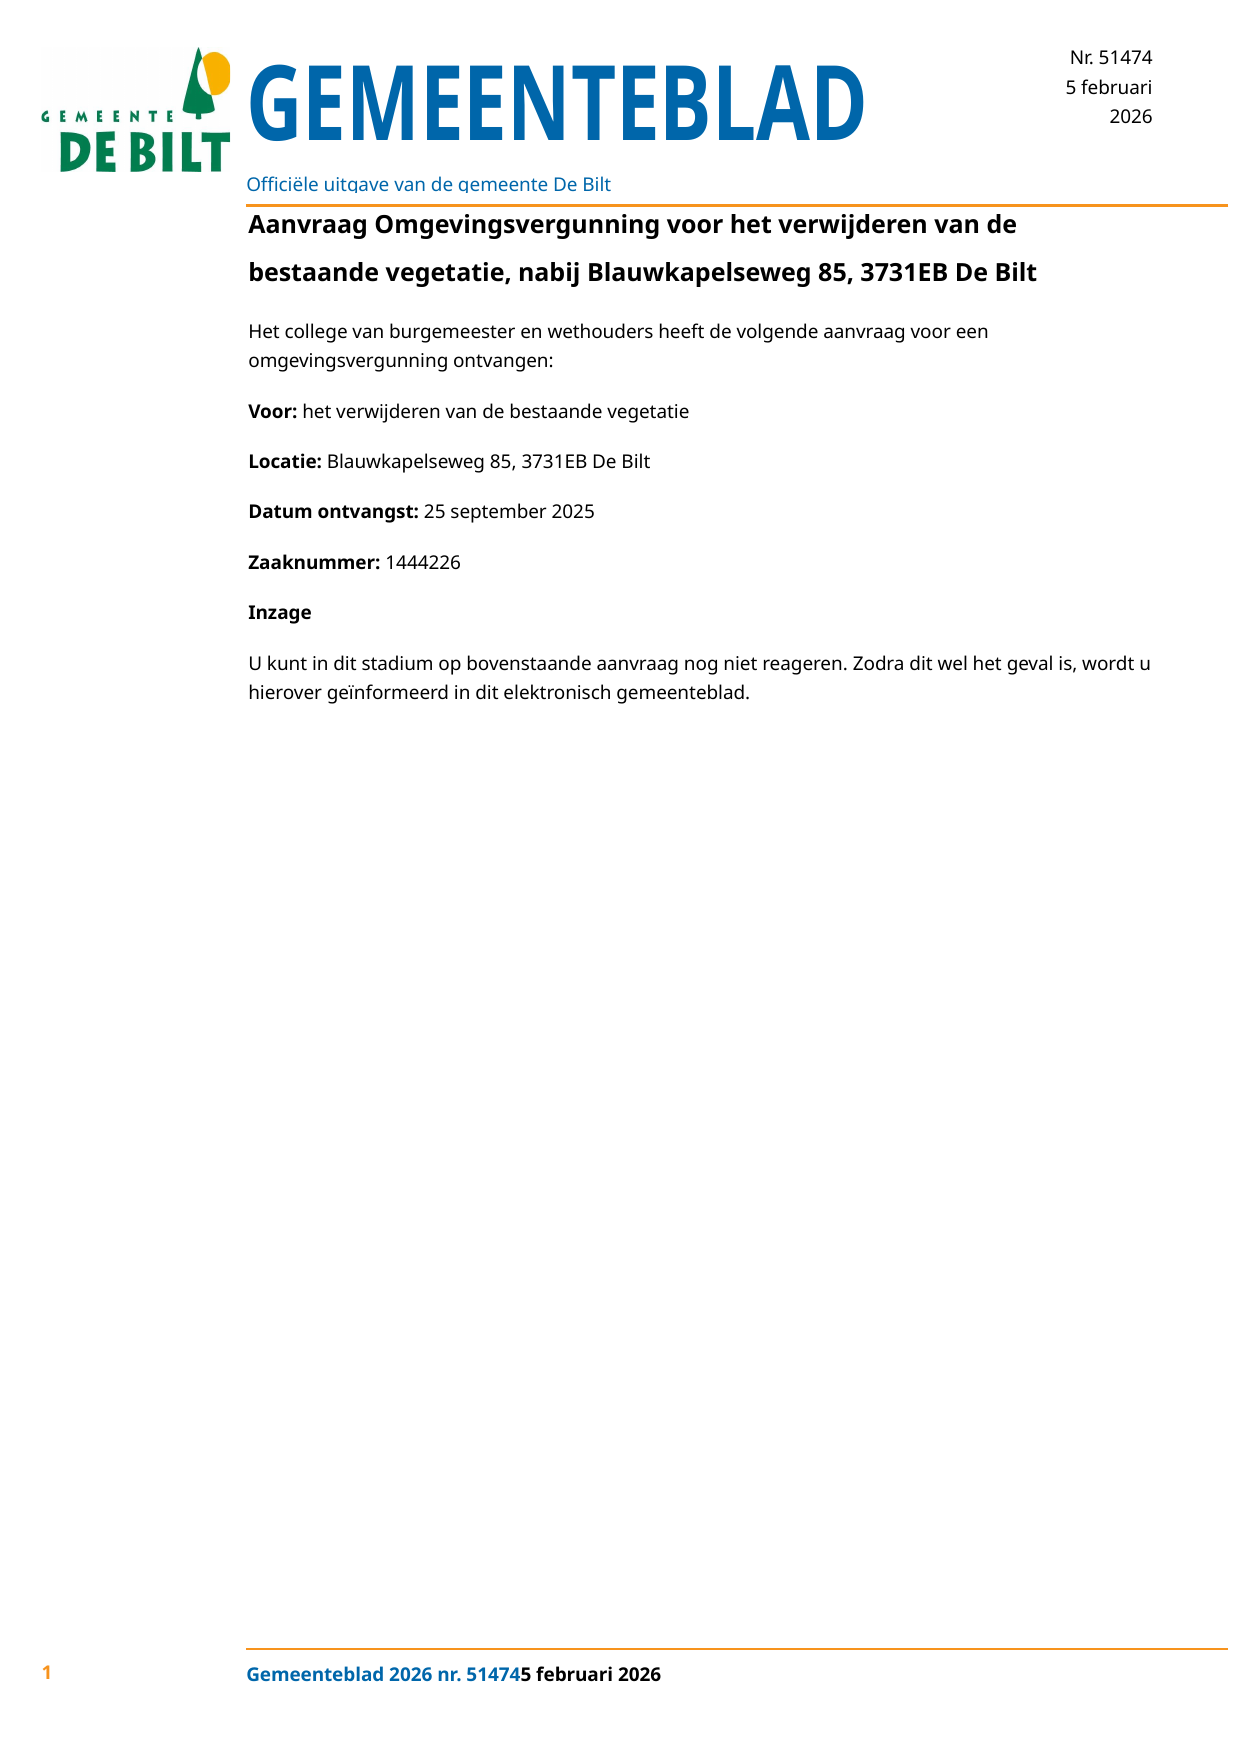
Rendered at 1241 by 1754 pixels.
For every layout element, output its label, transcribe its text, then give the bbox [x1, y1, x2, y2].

text Het college van burgemeester en wethouders heeft de volgende aanvraag voor een omgevingsvergunning ontvangen: [248, 318, 1152, 373]
picture [41, 47, 231, 172]
text U kunt in dit stadium op bovenstaande aanvraag nog niet reageren. Zodra dit wel het geval is, wordt u hierover geïnformeerd in dit elektronisch gemeenteblad. [248, 650, 1152, 705]
text Datum ontvangst: 25 september 2025 [248, 499, 1152, 524]
text Inzage [248, 599, 1152, 625]
text Aanvraag Omgevingsvergunning voor het verwijderen van de bestaande vegetatie, nabij Blauwkapelseweg 85, 3731EB De Bilt [248, 207, 1152, 288]
text Zaaknummer: 1444226 [248, 549, 1152, 575]
text Locatie: Blauwkapelseweg 85, 3731EB De Bilt [248, 448, 1152, 474]
text Voor: het verwijderen van de bestaande vegetatie [248, 398, 1152, 424]
